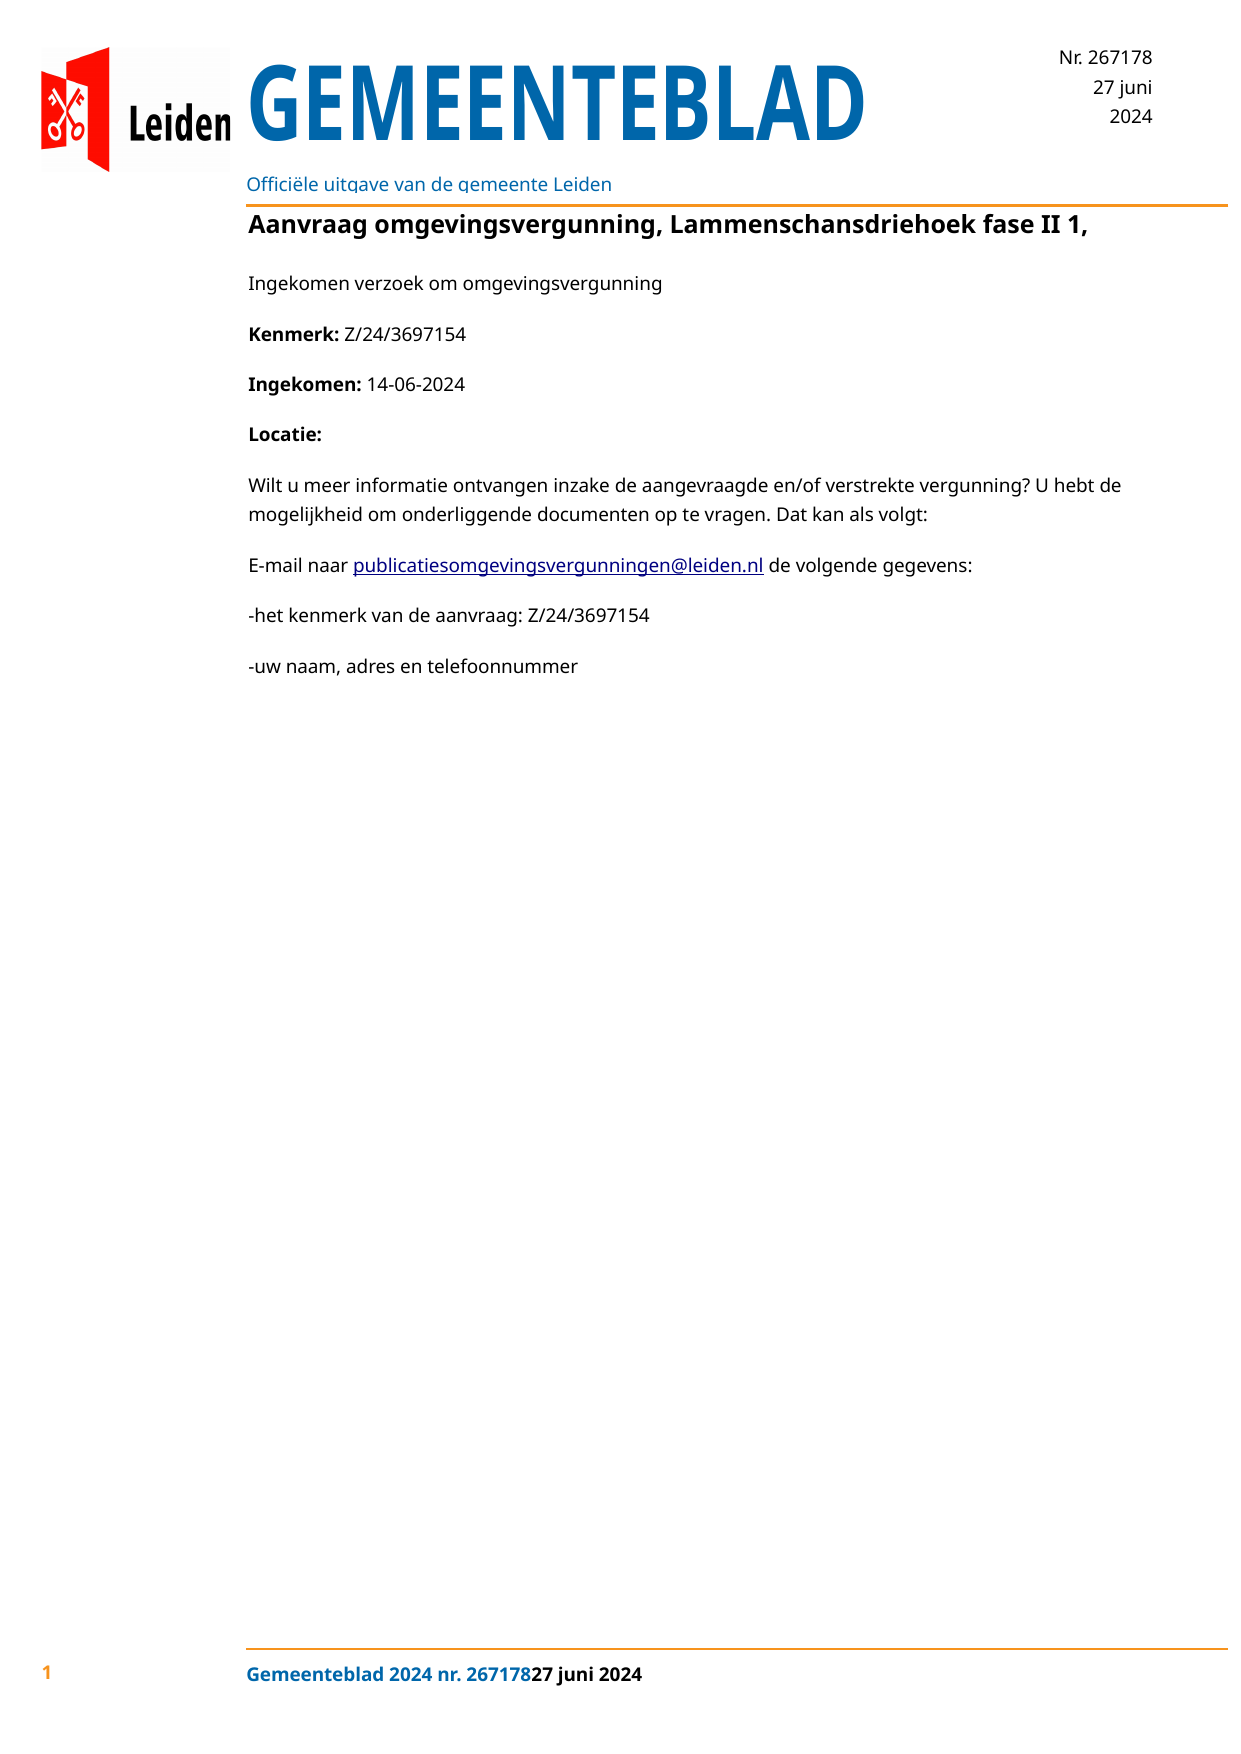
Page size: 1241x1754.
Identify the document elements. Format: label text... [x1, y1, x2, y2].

text Ingekomen: 14-06-2024 [248, 371, 1152, 397]
text Ingekomen verzoek om omgevingsvergunning [248, 270, 1152, 296]
text -uw naam, adres en telefoonnummer [248, 653, 1152, 678]
text -het kenmerk van de aanvraag: Z/24/3697154 [248, 602, 1152, 628]
text Aanvraag omgevingsvergunning, Lammenschansdriehoek fase II 1, [248, 207, 1152, 241]
text Locatie: [248, 422, 1152, 447]
text E-mail naar publicatiesomgevingsvergunningen@leiden.nl de volgende gegevens: [248, 552, 1152, 578]
picture [41, 47, 231, 172]
text Kenmerk: Z/24/3697154 [248, 321, 1152, 346]
text Wilt u meer informatie ontvangen inzake de aangevraagde en/of verstrekte vergunning? U hebt de mogelijkheid om onderliggende documenten op te vragen. Dat kan als volgt: [248, 472, 1152, 527]
